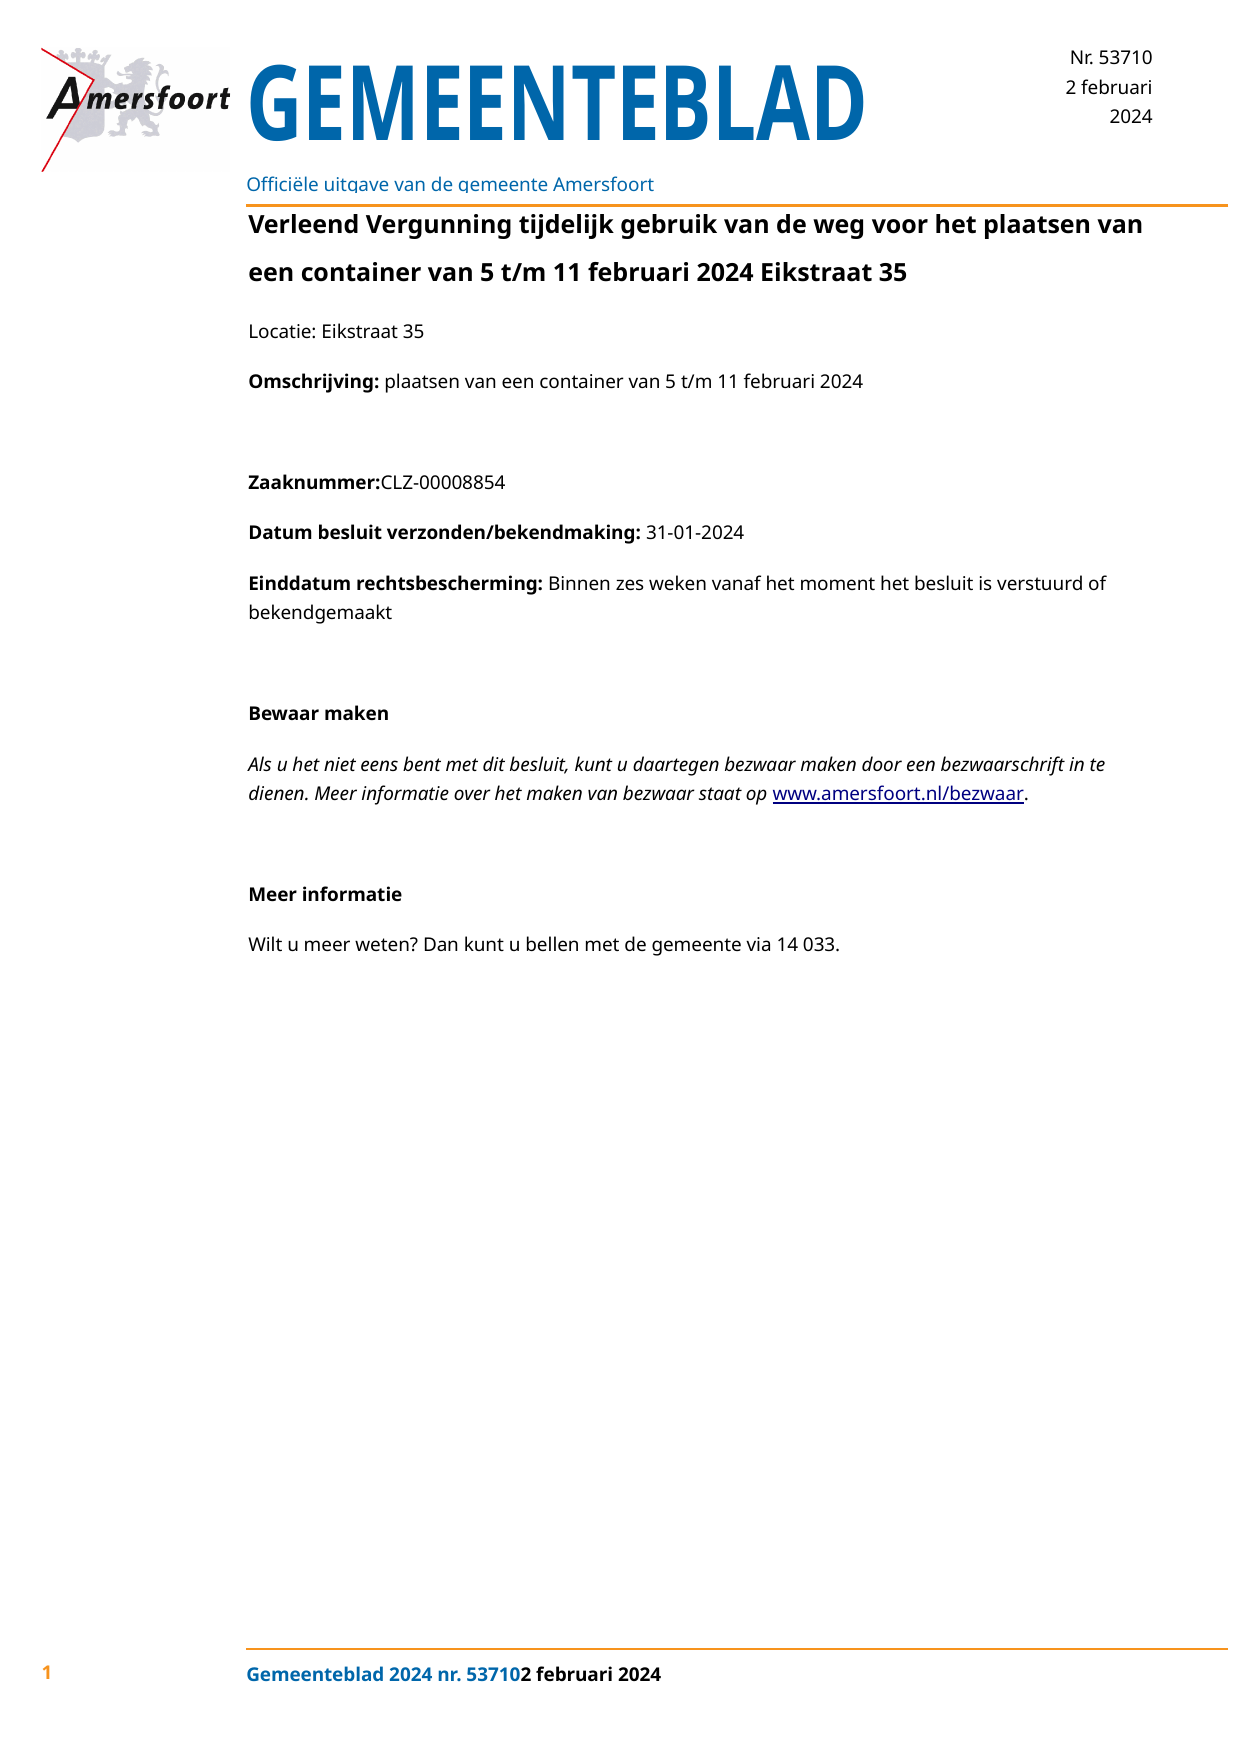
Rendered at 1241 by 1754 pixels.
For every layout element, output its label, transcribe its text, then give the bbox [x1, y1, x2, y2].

text Zaaknummer:CLZ-00008854 [248, 469, 1152, 495]
text Bewaar maken [248, 700, 1152, 726]
text Datum besluit verzonden/bekendmaking: 31-01-2024 [248, 519, 1152, 545]
picture [41, 47, 231, 172]
text Verleend Vergunning tijdelijk gebruik van de weg voor het plaatsen van een container van 5 t/m 11 februari 2024 Eikstraat 35 [248, 207, 1152, 288]
text Als u het niet eens bent met dit besluit, kunt u daartegen bezwaar maken door een bezwaarschrift in te dienen. Meer informatie over het maken van bezwaar staat op www.amersfoort.nl/bezwaar. [248, 751, 1152, 806]
text Locatie: Eikstraat 35 [248, 318, 1152, 344]
text Wilt u meer weten? Dan kunt u bellen met de gemeente via 14 033. [248, 932, 1152, 957]
text Einddatum rechtsbescherming: Binnen zes weken vanaf het moment het besluit is verstuurd of bekendgemaakt [248, 570, 1152, 625]
text Meer informatie [248, 881, 1152, 907]
text Omschrijving: plaatsen van een container van 5 t/m 11 februari 2024 [248, 368, 1152, 394]
